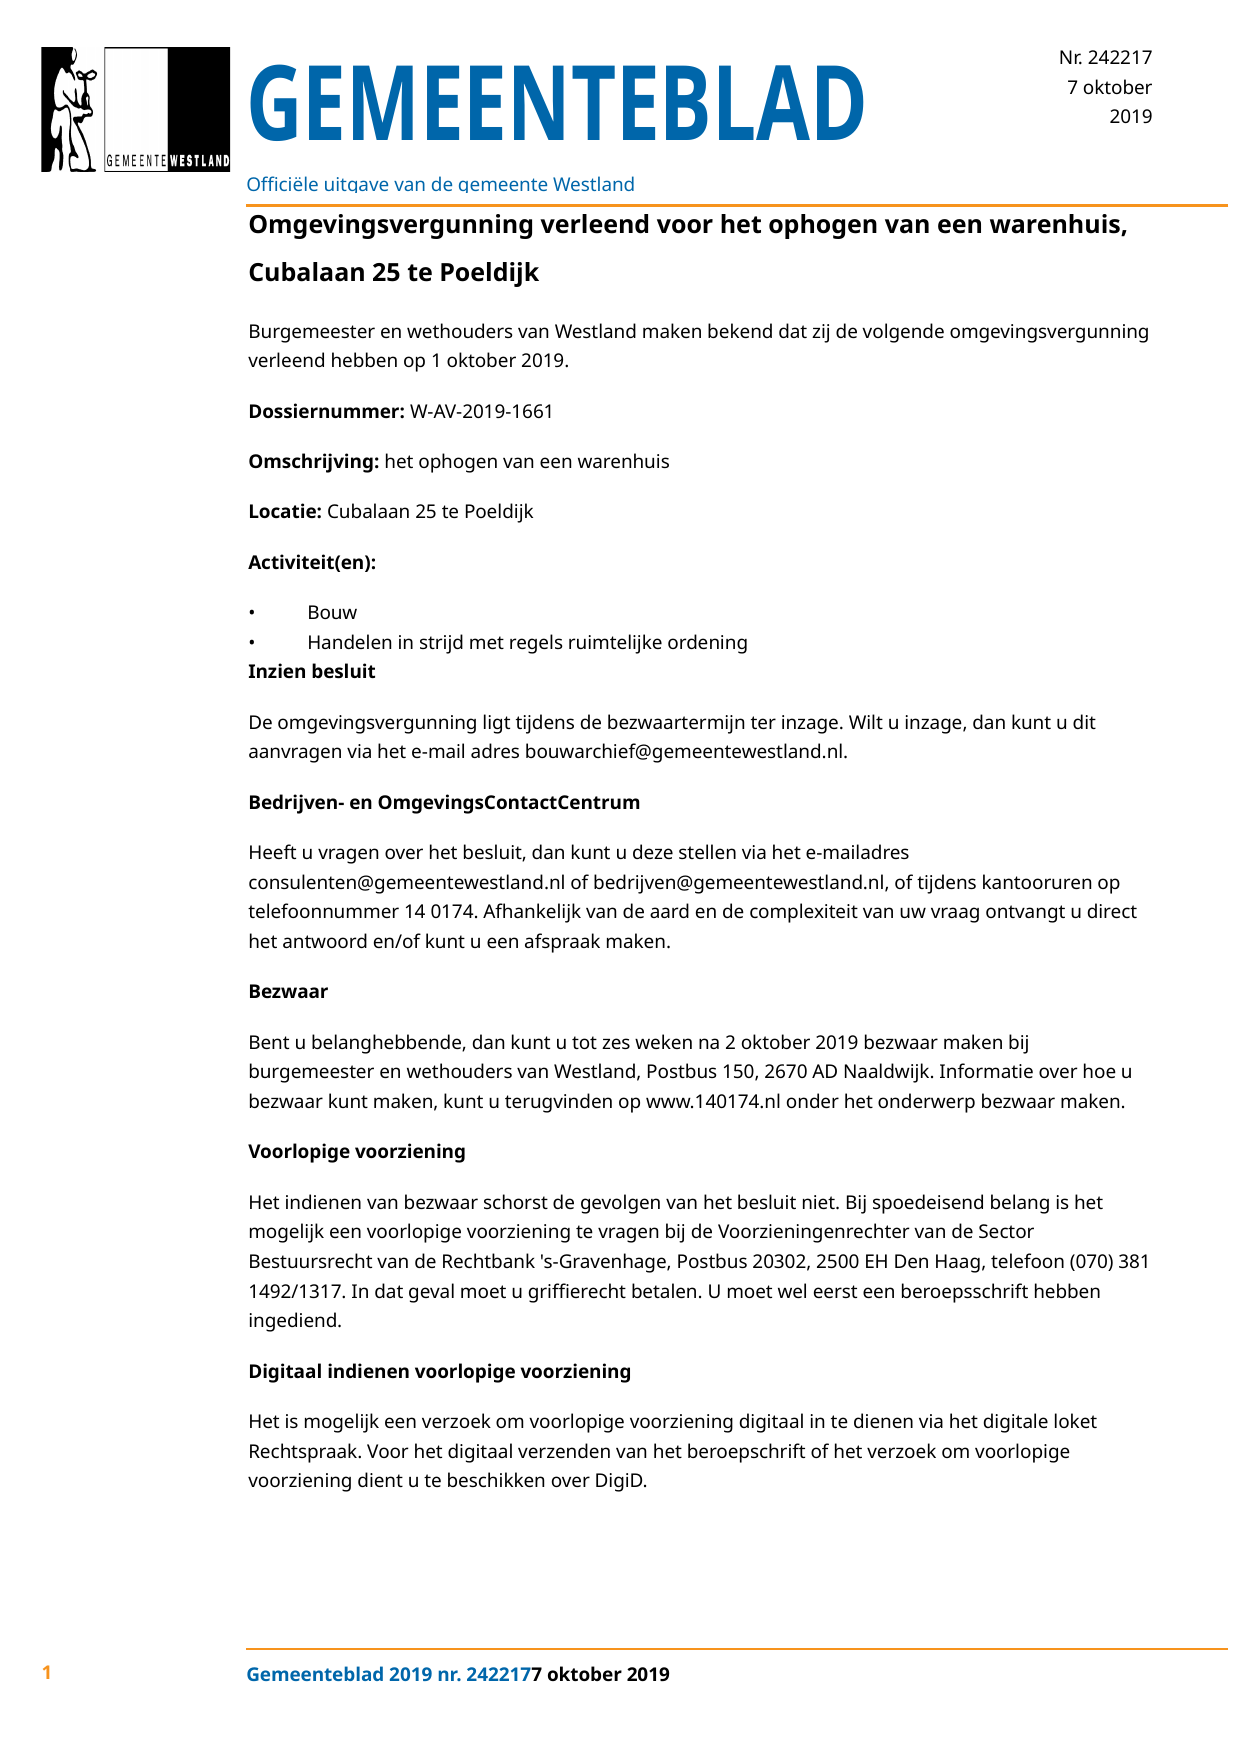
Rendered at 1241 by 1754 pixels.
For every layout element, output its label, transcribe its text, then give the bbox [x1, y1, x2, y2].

text Voorlopige voorziening [248, 1139, 1152, 1164]
text Dossiernummer: W-AV-2019-1661 [248, 398, 1152, 424]
text Bent u belanghebbende, dan kunt u tot zes weken na 2 oktober 2019 bezwaar maken bij burgemeester en wethouders van Westland, Postbus 150, 2670 AD Naaldwijk. Informatie over hoe u bezwaar kunt maken, kunt u terugvinden op www.140174.nl onder het onderwerp bezwaar maken. [248, 1029, 1152, 1114]
list Handelen in strijd met regels ruimtelijke ordening [248, 629, 1152, 655]
text Inzien besluit [248, 659, 1152, 684]
text De omgevingsvergunning ligt tijdens de bezwaartermijn ter inzage. Wilt u inzage, dan kunt u dit aanvragen via het e-mail adres bouwarchief@gemeentewestland.nl. [248, 709, 1152, 764]
text Digitaal indienen voorlopige voorziening [248, 1358, 1152, 1384]
text Burgemeester en wethouders van Westland maken bekend dat zij de volgende omgevingsvergunning verleend hebben op 1 oktober 2019. [248, 318, 1152, 373]
text Activiteit(en): [248, 549, 1152, 575]
text Het is mogelijk een verzoek om voorlopige voorziening digitaal in te dienen via het digitale loket Rechtspraak. Voor het digitaal verzenden van het beroepschrift of het verzoek om voorlopige voorziening dient u te beschikken over DigiD. [248, 1408, 1152, 1493]
text Heeft u vragen over het besluit, dan kunt u deze stellen via het e-mailadres consulenten@gemeentewestland.nl of bedrijven@gemeentewestland.nl, of tijdens kantooruren op telefoonnummer 14 0174. Afhankelijk van de aard en de complexiteit van uw vraag ontvangt u direct het antwoord en/of kunt u een afspraak maken. [248, 839, 1152, 954]
text Bedrijven- en OmgevingsContactCentrum [248, 789, 1152, 815]
picture [41, 47, 231, 172]
list Bouw [248, 599, 1152, 625]
text Bezwaar [248, 979, 1152, 1004]
text Het indienen van bezwaar schorst de gevolgen van het besluit niet. Bij spoedeisend belang is het mogelijk een voorlopige voorziening te vragen bij de Voorzieningenrechter van de Sector Bestuursrecht van de Rechtbank 's-Gravenhage, Postbus 20302, 2500 EH Den Haag, telefoon (070) 381 1492/1317. In dat geval moet u griffierecht betalen. U moet wel eerst een beroepsschrift hebben ingediend. [248, 1189, 1152, 1333]
text Omschrijving: het ophogen van een warenhuis [248, 448, 1152, 474]
text Omgevingsvergunning verleend voor het ophogen van een warenhuis, Cubalaan 25 te Poeldijk [248, 207, 1152, 288]
text Locatie: Cubalaan 25 te Poeldijk [248, 499, 1152, 524]
